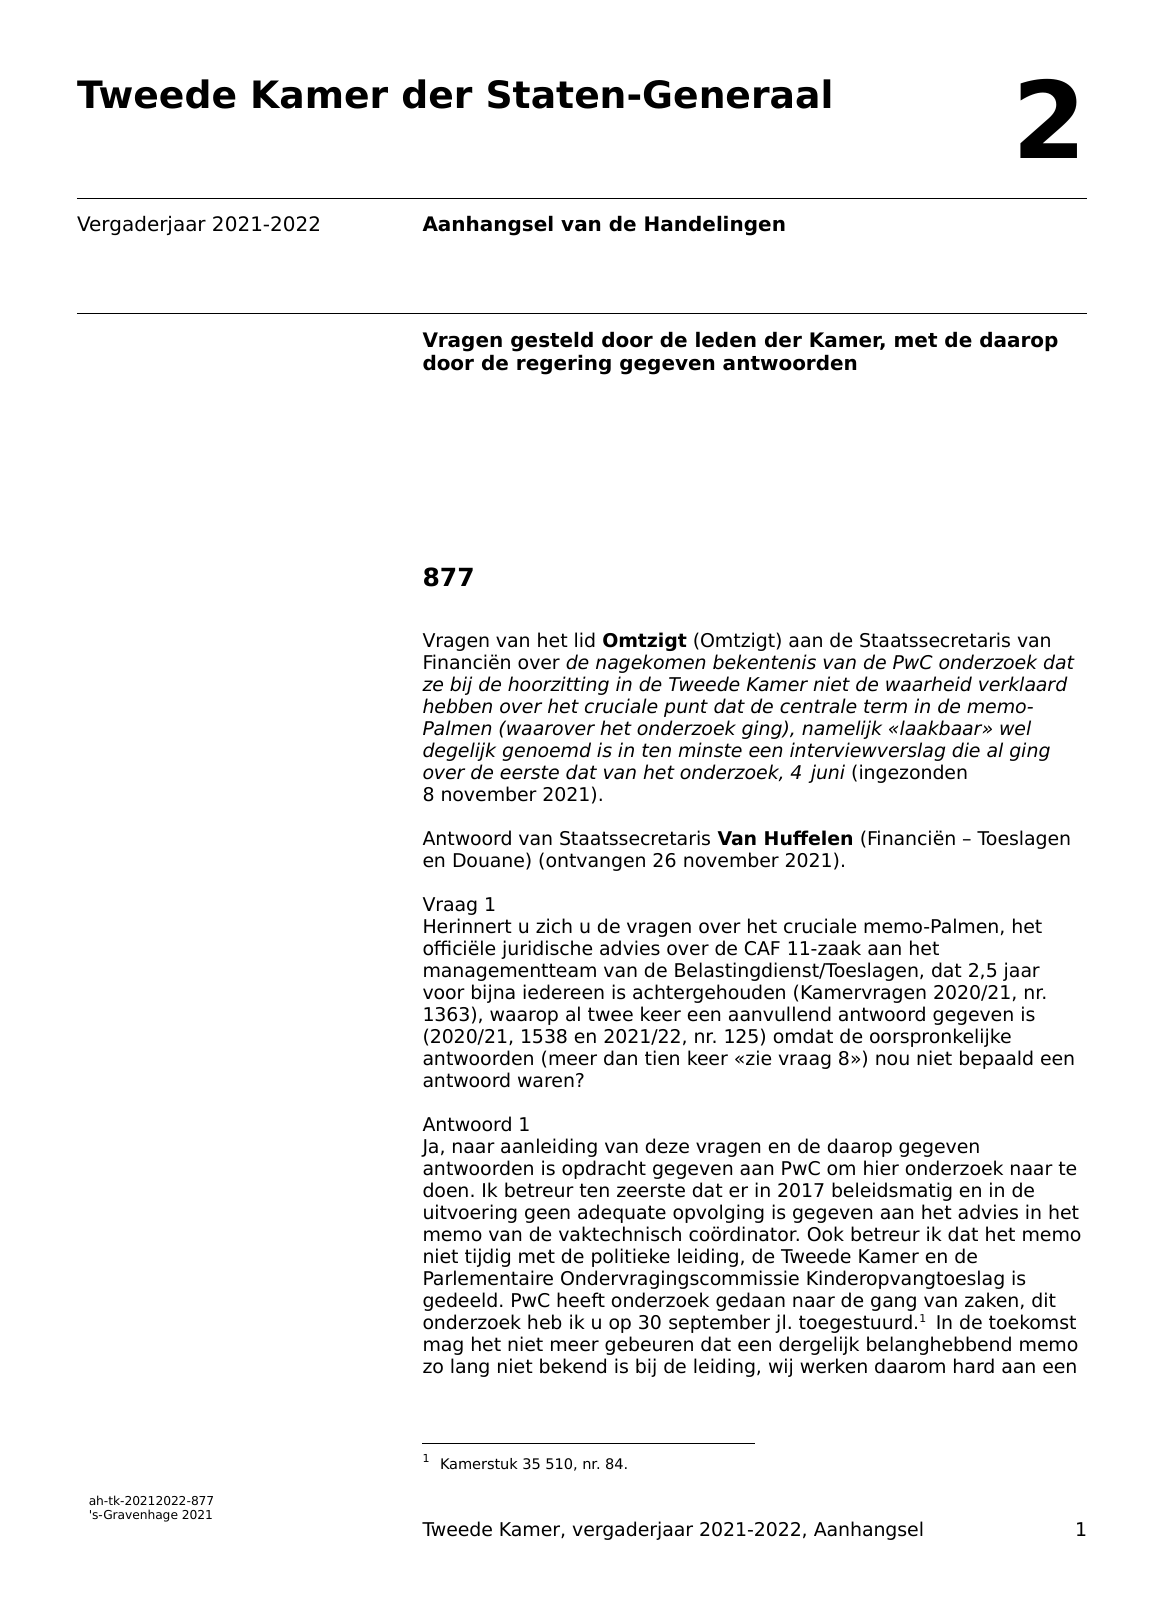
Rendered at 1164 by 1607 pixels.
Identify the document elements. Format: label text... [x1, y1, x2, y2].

text 877 [422, 563, 1087, 592]
text Vragen van het lid Omtzigt (Omtzigt) aan de Staatssecretaris van Financiën over de nagekomen bekentenis van de PwC onderzoek dat ze bij de hoorzitting in de Tweede Kamer niet de waarheid verklaard hebben over het cruciale punt dat de centrale term in de memo-Palmen (waarover het onderzoek ging), namelijk «laakbaar» wel degelijk genoemd is in ten minste een interviewverslag die al ging over de eerste dat van het onderzoek, 4 juni (ingezonden 8 november 2021). [422, 630, 1087, 806]
table_cell Vragen gesteld door de leden der Kamer, met de daarop door de regering gegeven antwoorden [422, 314, 1087, 375]
table_header Tweede Kamer der Staten-Generaal [77, 59, 886, 198]
text Ja, naar aanleiding van deze vragen en de daarop gegeven antwoorden is opdracht gegeven aan PwC om hier onderzoek naar te doen. Ik betreur ten zeerste dat er in 2017 beleidsmatig en in de uitvoering geen adequate opvolging is gegeven aan het advies in het memo van de vaktechnisch coördinator. Ook betreur ik dat het memo niet tijdig met de politieke leiding, de Tweede Kamer en de Parlementaire Ondervragingscommissie Kinderopvangtoeslag is gedeeld. PwC heeft onderzoek gedaan naar de gang van zaken, dit onderzoek heb ik u op 30 september jl. toegestuurd. In de toekomst mag het niet meer gebeuren dat een dergelijk belanghebbend memo zo lang niet bekend is bij de leiding, wij werken daarom hard aan een [422, 1136, 1087, 1378]
text Kamerstuk 35 510, nr. 84. [422, 1452, 1087, 1474]
table_cell Aanhangsel van de Handelingen [422, 199, 1087, 313]
text ah-tk-20212022-877 [88, 1494, 323, 1508]
text Antwoord van Staatssecretaris Van Huffelen (Financiën – Toeslagen en Douane) (ontvangen 26 november 2021). [422, 828, 1087, 872]
text Antwoord 1 [422, 1114, 1087, 1136]
text Vraag 1 [422, 894, 1087, 916]
table_header 2 [886, 59, 1087, 198]
text 's-Gravenhage 2021 [88, 1508, 323, 1522]
table_cell [77, 314, 422, 375]
table_cell Vergaderjaar 2021-2022 [77, 199, 422, 313]
text Herinnert u zich u de vragen over het cruciale memo-Palmen, het officiële juridische advies over de CAF 11-zaak aan het managementteam van de Belastingdienst/Toeslagen, dat 2,5 jaar voor bijna iedereen is achtergehouden (Kamervragen 2020/21, nr. 1363), waarop al twee keer een aanvullend antwoord gegeven is (2020/21, 1538 en 2021/22, nr. 125) omdat de oorspronkelijke antwoorden (meer dan tien keer «zie vraag 8») nou niet bepaald een antwoord waren? [422, 916, 1087, 1092]
